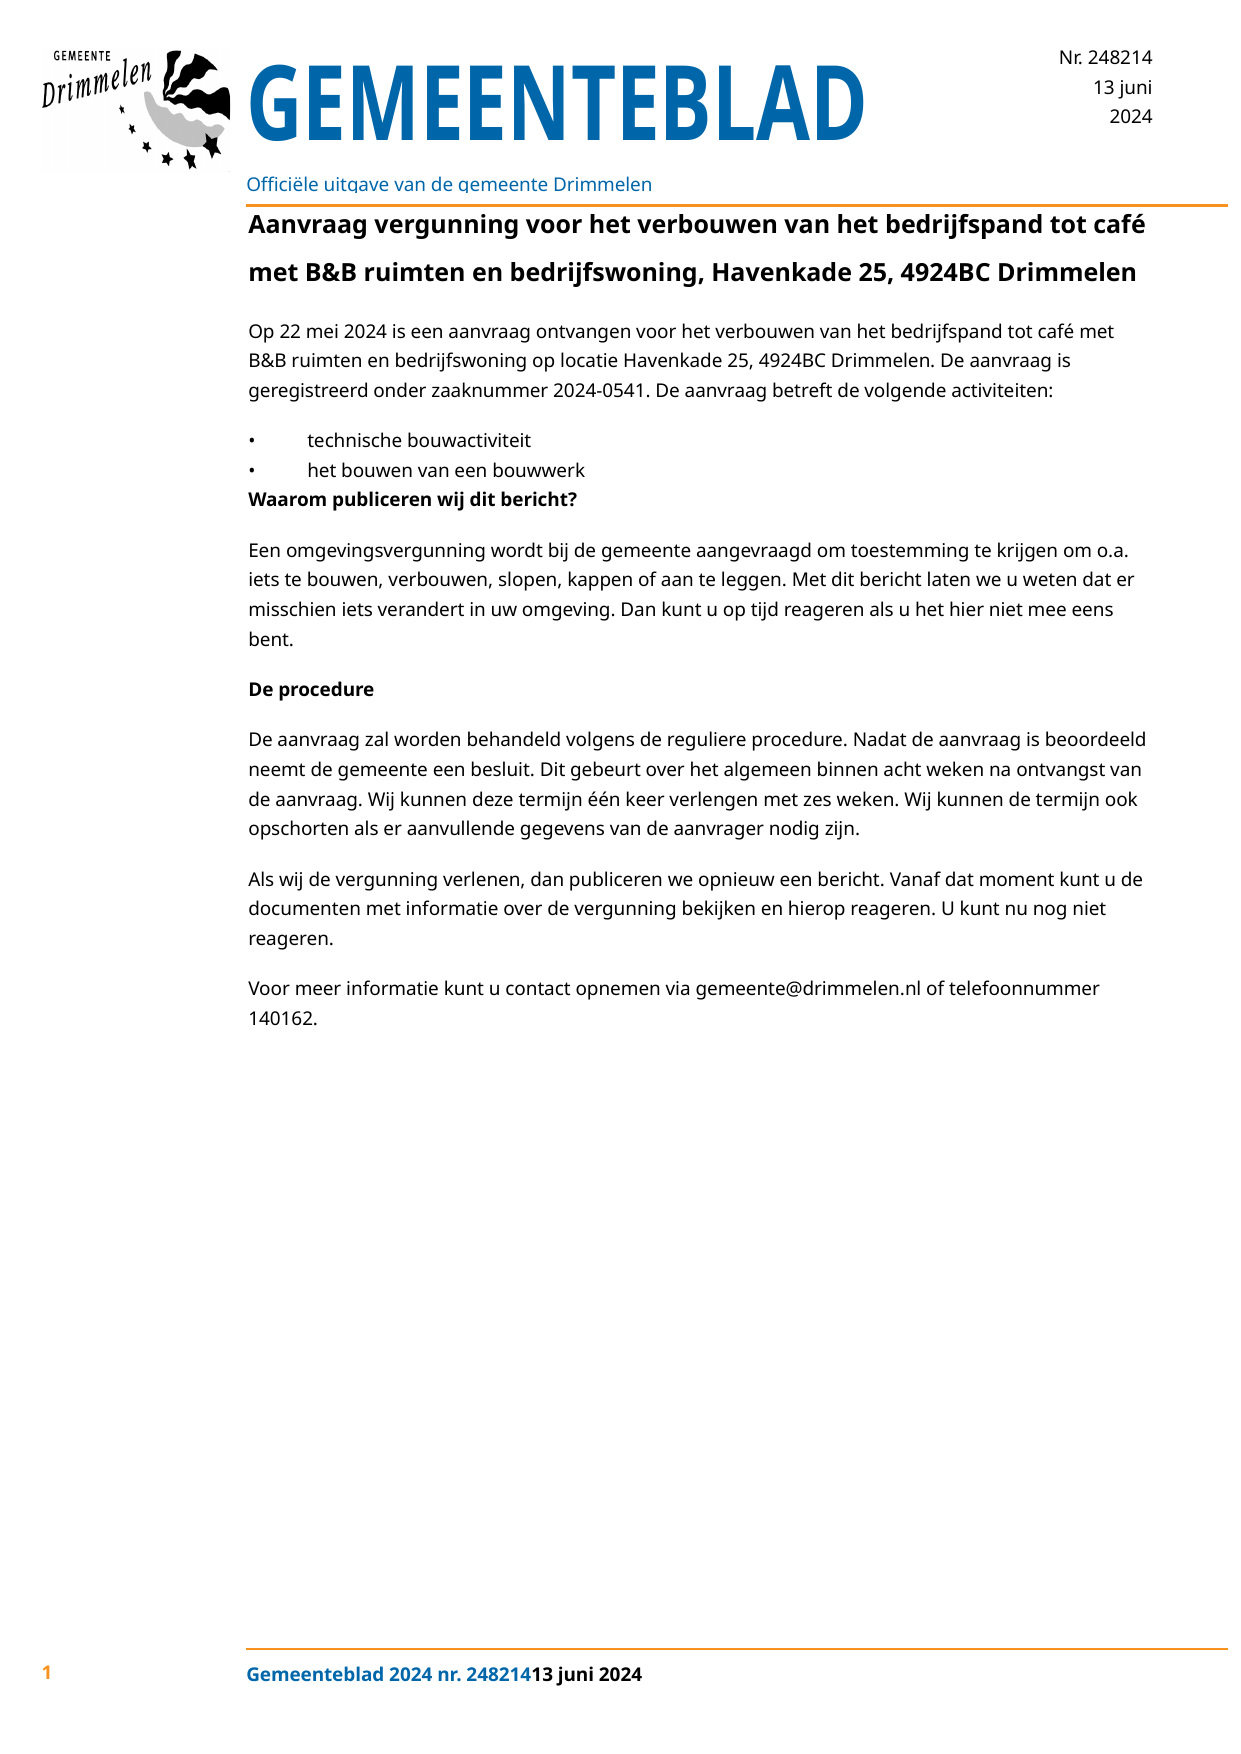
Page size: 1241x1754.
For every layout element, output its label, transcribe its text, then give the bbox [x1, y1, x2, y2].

text Op 22 mei 2024 is een aanvraag ontvangen voor het verbouwen van het bedrijfspand tot café met B&B ruimten en bedrijfswoning op locatie Havenkade 25, 4924BC Drimmelen. De aanvraag is geregistreerd onder zaaknummer 2024-0541. De aanvraag betreft de volgende activiteiten: [248, 318, 1152, 403]
list technische bouwactiviteit [248, 427, 1152, 453]
list het bouwen van een bouwwerk [248, 457, 1152, 483]
text Voor meer informatie kunt u contact opnemen via gemeente@drimmelen.nl of telefoonnummer 140162. [248, 975, 1152, 1031]
text Aanvraag vergunning voor het verbouwen van het bedrijfspand tot café met B&B ruimten en bedrijfswoning, Havenkade 25, 4924BC Drimmelen [248, 207, 1152, 288]
text Een omgevingsvergunning wordt bij de gemeente aangevraagd om toestemming te krijgen om o.a. iets te bouwen, verbouwen, slopen, kappen of aan te leggen. Met dit bericht laten we u weten dat er misschien iets verandert in uw omgeving. Dan kunt u op tijd reageren als u het hier niet mee eens bent. [248, 537, 1152, 652]
text Waarom publiceren wij dit bericht? [248, 487, 1152, 512]
picture [41, 47, 231, 172]
text De aanvraag zal worden behandeld volgens de reguliere procedure. Nadat de aanvraag is beoordeeld neemt de gemeente een besluit. Dit gebeurt over het algemeen binnen acht weken na ontvangst van de aanvraag. Wij kunnen deze termijn één keer verlengen met zes weken. Wij kunnen de termijn ook opschorten als er aanvullende gegevens van de aanvrager nodig zijn. [248, 727, 1152, 841]
text Als wij de vergunning verlenen, dan publiceren we opnieuw een bericht. Vanaf dat moment kunt u de documenten met informatie over de vergunning bekijken en hierop reageren. U kunt nu nog niet reageren. [248, 866, 1152, 951]
text De procedure [248, 676, 1152, 702]
